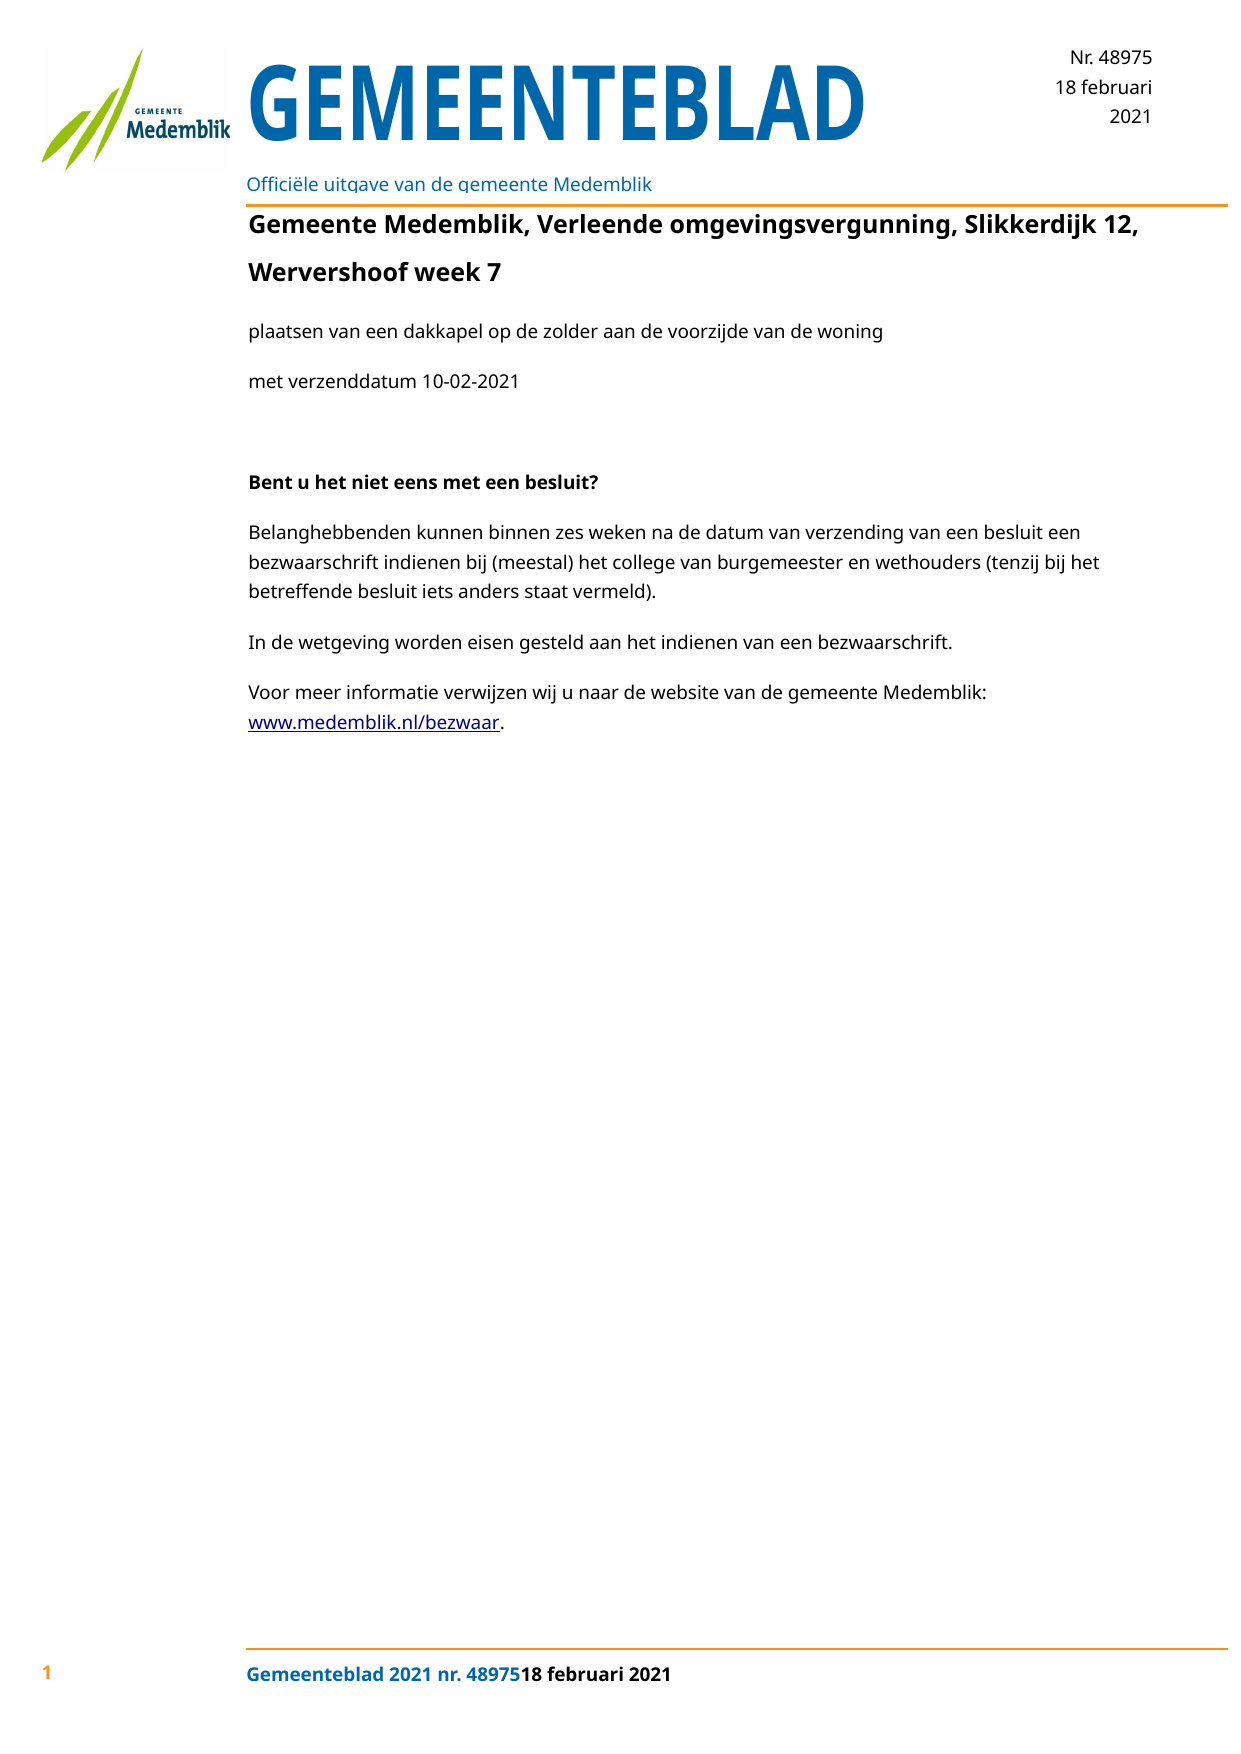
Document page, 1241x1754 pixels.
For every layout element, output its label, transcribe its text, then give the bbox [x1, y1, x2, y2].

picture [41, 47, 231, 172]
text In de wetgeving worden eisen gesteld aan het indienen van een bezwaarschrift. [248, 629, 1152, 655]
text Voor meer informatie verwijzen wij u naar de website van de gemeente Medemblik: www.medemblik.nl/bezwaar. [248, 679, 1152, 735]
text Bent u het niet eens met een besluit? [248, 469, 1152, 495]
text Gemeente Medemblik, Verleende omgevingsvergunning, Slikkerdijk 12, Wervershoof week 7 [248, 207, 1152, 288]
text Belanghebbenden kunnen binnen zes weken na de datum van verzending van een besluit een bezwaarschrift indienen bij (meestal) het college van burgemeester en wethouders (tenzij bij het betreffende besluit iets anders staat vermeld). [248, 519, 1152, 604]
text plaatsen van een dakkapel op de zolder aan de voorzijde van de woning [248, 318, 1152, 344]
text met verzenddatum 10-02-2021 [248, 368, 1152, 394]
